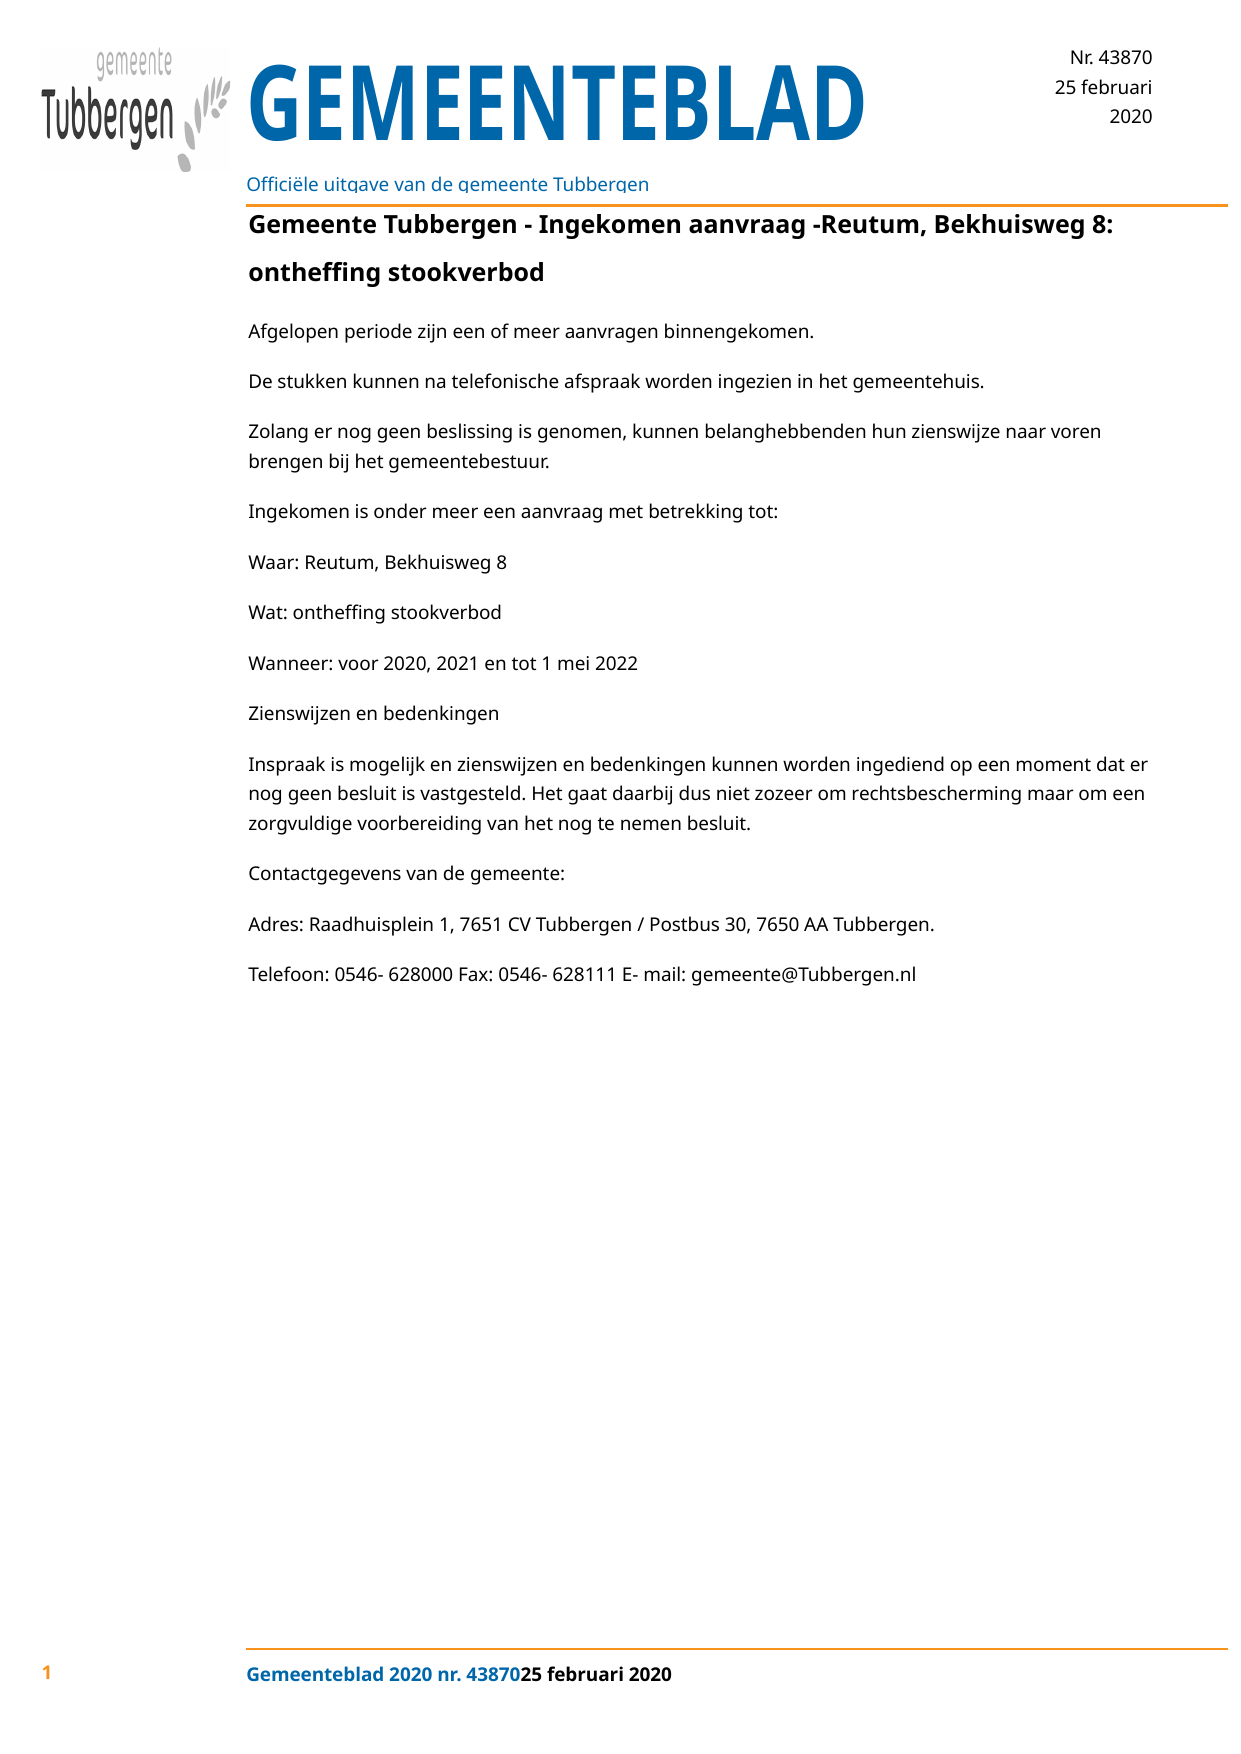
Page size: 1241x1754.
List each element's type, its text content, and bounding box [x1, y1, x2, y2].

text Gemeente Tubbergen - Ingekomen aanvraag -Reutum, Bekhuisweg 8: ontheffing stookverbod [248, 207, 1152, 288]
text Adres: Raadhuisplein 1, 7651 CV Tubbergen / Postbus 30, 7650 AA Tubbergen. [248, 911, 1152, 937]
text Contactgegevens van de gemeente: [248, 860, 1152, 886]
text Ingekomen is onder meer een aanvraag met betrekking tot: [248, 499, 1152, 524]
text De stukken kunnen na telefonische afspraak worden ingezien in het gemeentehuis. [248, 368, 1152, 394]
text Afgelopen periode zijn een of meer aanvragen binnengekomen. [248, 318, 1152, 344]
text Telefoon: 0546- 628000 Fax: 0546- 628111 E- mail: gemeente@Tubbergen.nl [248, 961, 1152, 987]
text Zienswijzen en bedenkingen [248, 700, 1152, 726]
picture [41, 47, 231, 172]
text Wanneer: voor 2020, 2021 en tot 1 mei 2022 [248, 650, 1152, 676]
text Inspraak is mogelijk en zienswijzen en bedenkingen kunnen worden ingediend op een moment dat er nog geen besluit is vastgesteld. Het gaat daarbij dus niet zozeer om rechtsbescherming maar om een zorgvuldige voorbereiding van het nog te nemen besluit. [248, 751, 1152, 836]
text Wat: ontheffing stookverbod [248, 599, 1152, 625]
text Zolang er nog geen beslissing is genomen, kunnen belanghebbenden hun zienswijze naar voren brengen bij het gemeentebestuur. [248, 419, 1152, 474]
text Waar: Reutum, Bekhuisweg 8 [248, 549, 1152, 575]
